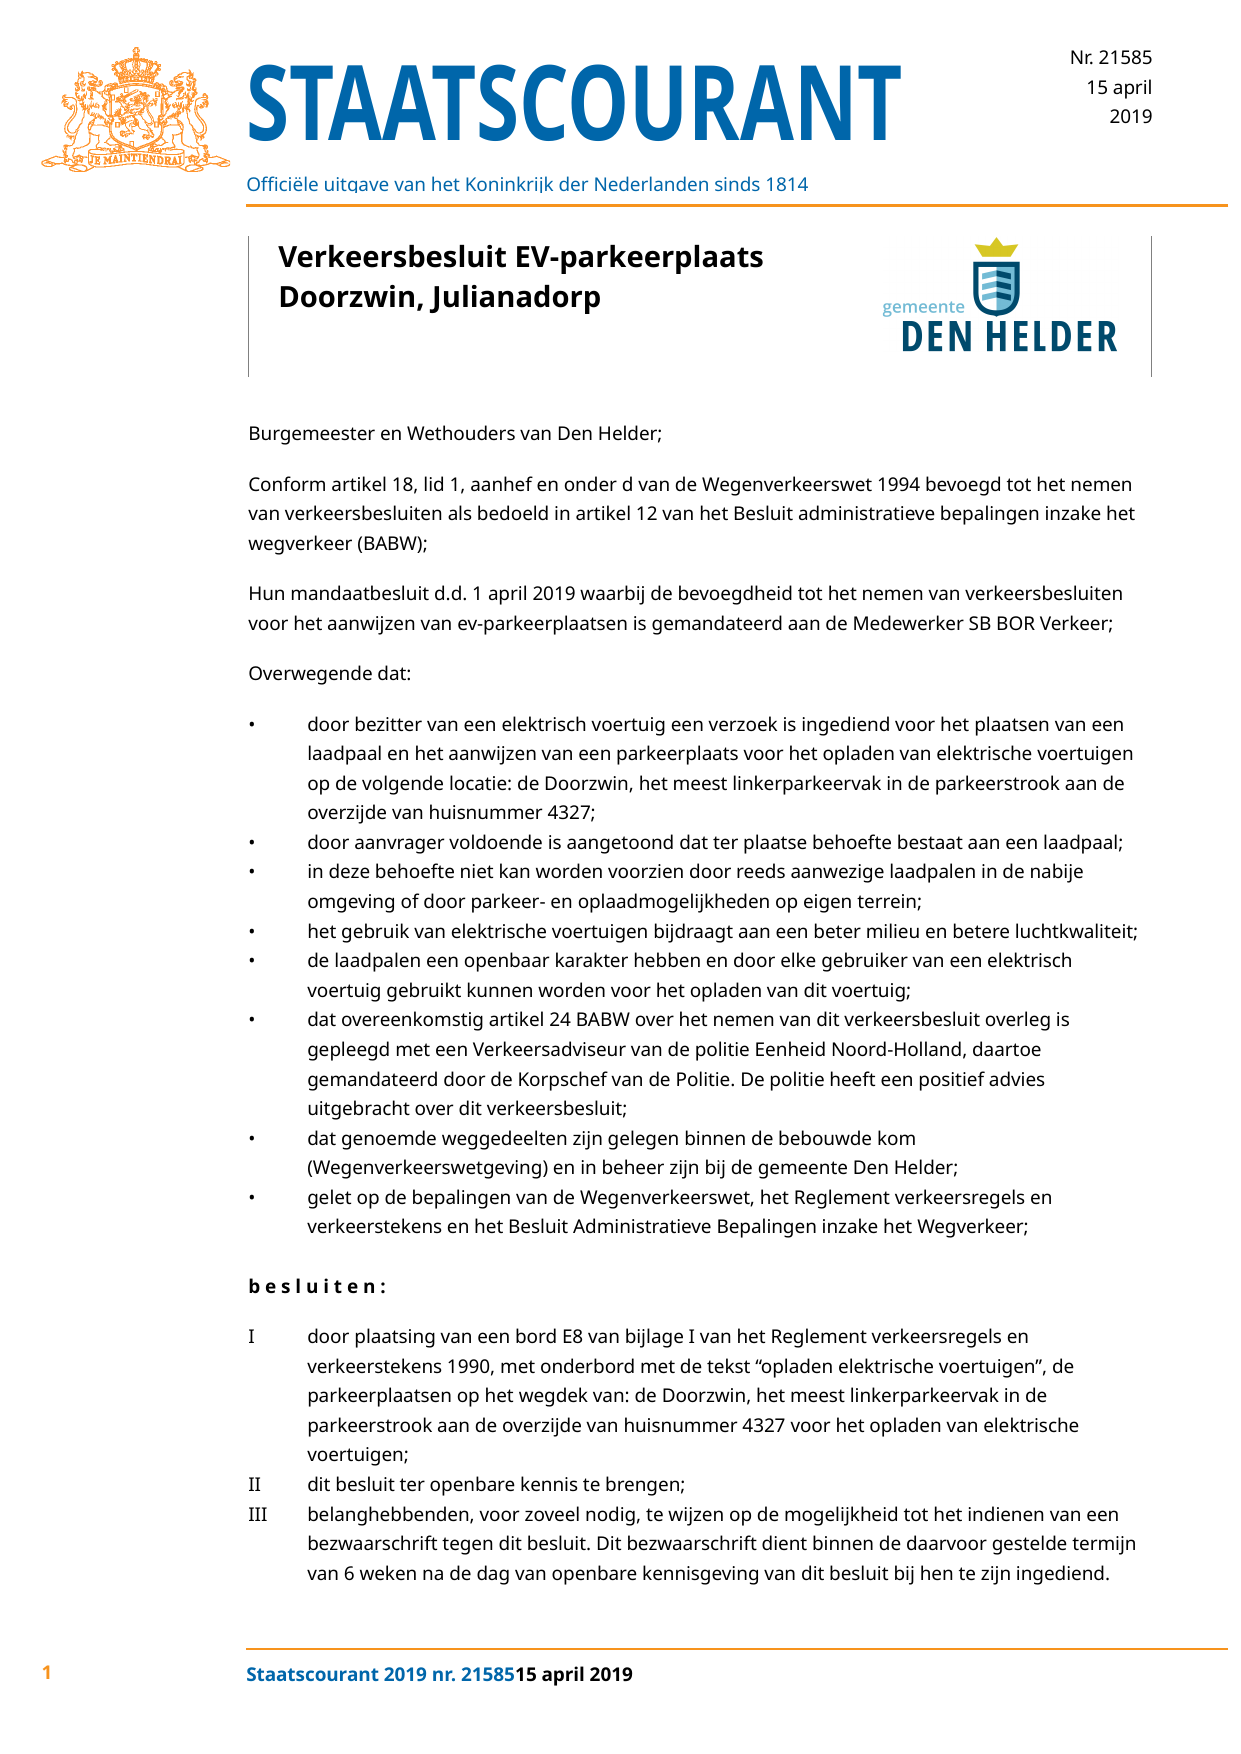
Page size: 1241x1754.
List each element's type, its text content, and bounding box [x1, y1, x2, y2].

picture [955, 334, 963, 352]
picture [882, 236, 1119, 352]
list dit besluit ter openbare kennis te brengen; [248, 1471, 1152, 1497]
picture [909, 326, 916, 346]
text Burgemeester en Wethouders van Den Helder; [248, 420, 1152, 446]
list gelet op de bepalingen van de Wegenverkeerswet, het Reglement verkeersregels en verkeerstekens en het Besluit Administratieve Bepalingen inzake het Wegverkeer; [248, 1184, 1152, 1239]
list door plaatsing van een bord E8 van bijlage I van het Reglement verkeersregels en verkeerstekens 1990, met onderbord met de tekst “opladen elektrische voertuigen”, de parkeerplaatsen op het wegdek van: de Doorzwin, het meest linkerparkeervak in de parkeerstrook aan de overzijde van huisnummer 4327 voor het opladen van elektrische voertuigen; [248, 1323, 1152, 1467]
text Conform artikel 18, lid 1, aanhef en onder d van de Wegenverkeerswet 1994 bevoegd tot het nemen van verkeersbesluiten als bedoeld in artikel 12 van het Besluit administratieve bepalingen inzake het wegverkeer (BABW); [248, 471, 1152, 556]
table_header Verkeersbesluit EV-parkeerplaats Doorzwin, Julianadorp [249, 236, 850, 377]
table_header [850, 236, 1151, 377]
list belanghebbenden, voor zoveel nodig, te wijzen op de mogelijkheid tot het indienen van een bezwaarschrift tegen dit besluit. Dit bezwaarschrift dient binnen de daarvoor gestelde termijn van 6 weken na de dag van openbare kennisgeving van dit besluit bij hen te zijn ingediend. [248, 1501, 1152, 1586]
list dat genoemde weggedeelten zijn gelegen binnen de bebouwde kom (Wegenverkeerswetgeving) en in beheer zijn bij de gemeente Den Helder; [248, 1125, 1152, 1180]
list dat overeenkomstig artikel 24 BABW over het nemen van dit verkeersbesluit overleg is gepleegd met een Verkeersadviseur van de politie Eenheid Noord-Holland, daartoe gemandateerd door de Korpschef van de Politie. De politie heeft een positief advies uitgebracht over dit verkeersbesluit; [248, 1007, 1152, 1121]
list door bezitter van een elektrisch voertuig een verzoek is ingediend voor het plaatsen van een laadpaal en het aanwijzen van een parkeerplaats voor het opladen van elektrische voertuigen op de volgende locatie: de Doorzwin, het meest linkerparkeervak in de parkeerstrook aan de overzijde van huisnummer 4327; [248, 711, 1152, 825]
list de laadpalen een openbaar karakter hebben en door elke gebruiker van een elektrisch voertuig gebruikt kunnen worden voor het opladen van dit voertuig; [248, 947, 1152, 1003]
picture [993, 339, 999, 352]
text Overwegende dat: [248, 660, 1152, 686]
list in deze behoefte niet kan worden voorzien door reeds aanwezige laadpalen in de nabije omgeving of door parkeer- en oplaadmogelijkheden op eigen terrein; [248, 859, 1152, 914]
picture [41, 47, 231, 172]
text b e s l u i t e n : [248, 1273, 1152, 1298]
list door aanvrager voldoende is aangetoond dat ter plaatse behoefte bestaat aan een laadpaal; [248, 829, 1152, 855]
list het gebruik van elektrische voertuigen bijdraagt aan een beter milieu en betere luchtkwaliteit; [248, 918, 1152, 943]
picture [1058, 326, 1065, 346]
text Hun mandaatbesluit d.d. 1 april 2019 waarbij de bevoegdheid tot het nemen van verkeersbesluiten voor het aanwijzen van ev-parkeerplaatsen is gemandateerd aan de Medewerker SB BOR Verkeer; [248, 580, 1152, 636]
picture [1105, 340, 1110, 352]
